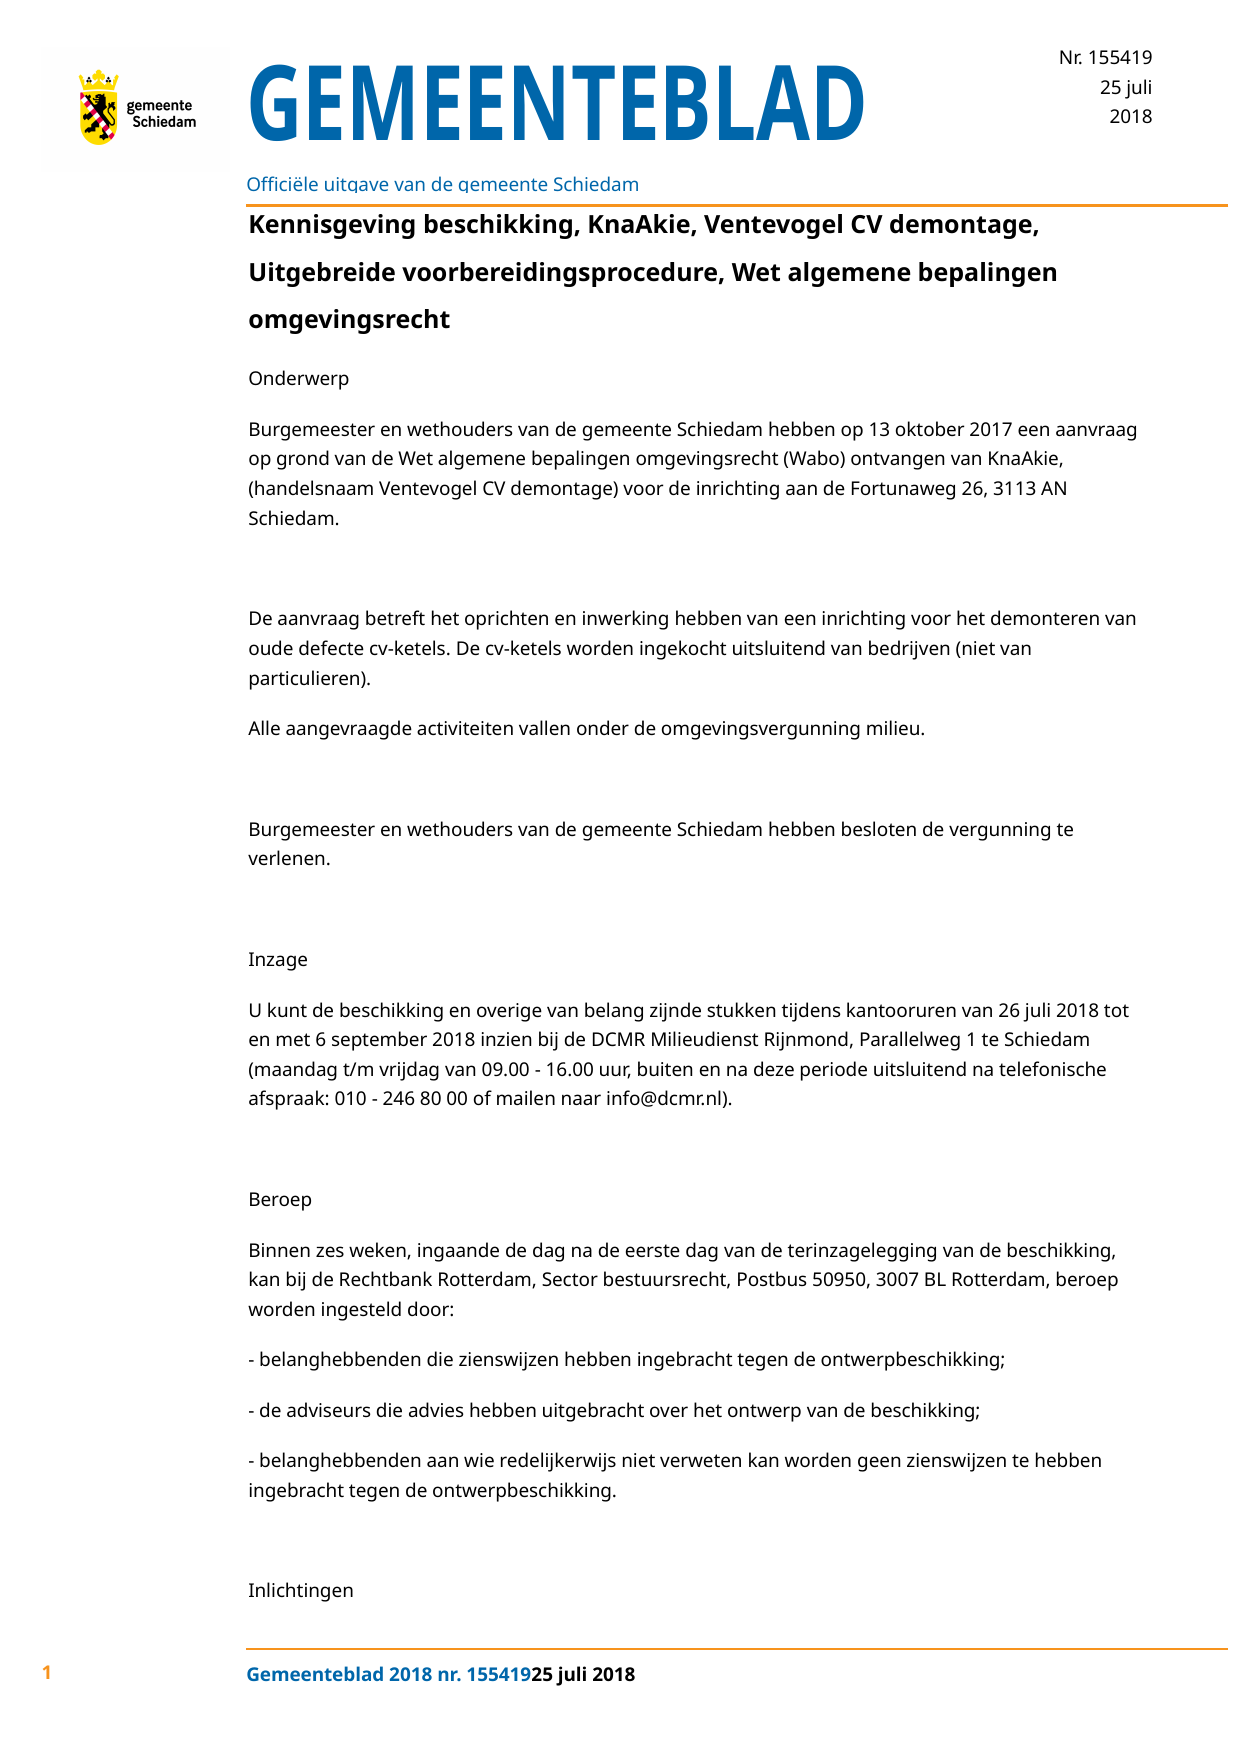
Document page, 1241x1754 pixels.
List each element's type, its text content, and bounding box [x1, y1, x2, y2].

text - belanghebbenden die zienswijzen hebben ingebracht tegen de ontwerpbeschikking; [248, 1346, 1152, 1372]
text De aanvraag betreft het oprichten en inwerking hebben van een inrichting voor het demonteren van oude defecte cv-ketels. De cv-ketels worden ingekocht uitsluitend van bedrijven (niet van particulieren). [248, 606, 1152, 690]
text Burgemeester en wethouders van de gemeente Schiedam hebben besloten de vergunning te verlenen. [248, 816, 1152, 871]
text Burgemeester en wethouders van de gemeente Schiedam hebben op 13 oktober 2017 een aanvraag op grond van de Wet algemene bepalingen omgevingsrecht (Wabo) ontvangen van KnaAkie, (handelsnaam Ventevogel CV demontage) voor de inrichting aan de Fortunaweg 26, 3113 AN Schiedam. [248, 416, 1152, 530]
text Binnen zes weken, ingaande de dag na de eerste dag van de terinzagelegging van de beschikking, kan bij de Rechtbank Rotterdam, Sector bestuursrecht, Postbus 50950, 3007 BL Rotterdam, beroep worden ingesteld door: [248, 1237, 1152, 1322]
text Beroep [248, 1186, 1152, 1212]
text U kunt de beschikking en overige van belang zijnde stukken tijdens kantooruren van 26 juli 2018 tot en met 6 september 2018 inzien bij de DCMR Milieudienst Rijnmond, Parallelweg 1 te Schiedam (maandag t/m vrijdag van 09.00 - 16.00 uur, buiten en na deze periode uitsluitend na telefonische afspraak: 010 - 246 80 00 of mailen naar info@dcmr.nl). [248, 997, 1152, 1111]
text Onderwerp [248, 366, 1152, 391]
text Inzage [248, 946, 1152, 972]
text - de adviseurs die advies hebben uitgebracht over het ontwerp van de beschikking; [248, 1397, 1152, 1422]
text - belanghebbenden aan wie redelijkerwijs niet verweten kan worden geen zienswijzen te hebben ingebracht tegen de ontwerpbeschikking. [248, 1447, 1152, 1502]
text Kennisgeving beschikking, KnaAkie, Ventevogel CV demontage, Uitgebreide voorbereidingsprocedure, Wet algemene bepalingen omgevingsrecht [248, 207, 1152, 336]
picture [41, 47, 231, 172]
text Inlichtingen [248, 1578, 1152, 1603]
text Alle aangevraagde activiteiten vallen onder de omgevingsvergunning milieu. [248, 715, 1152, 741]
